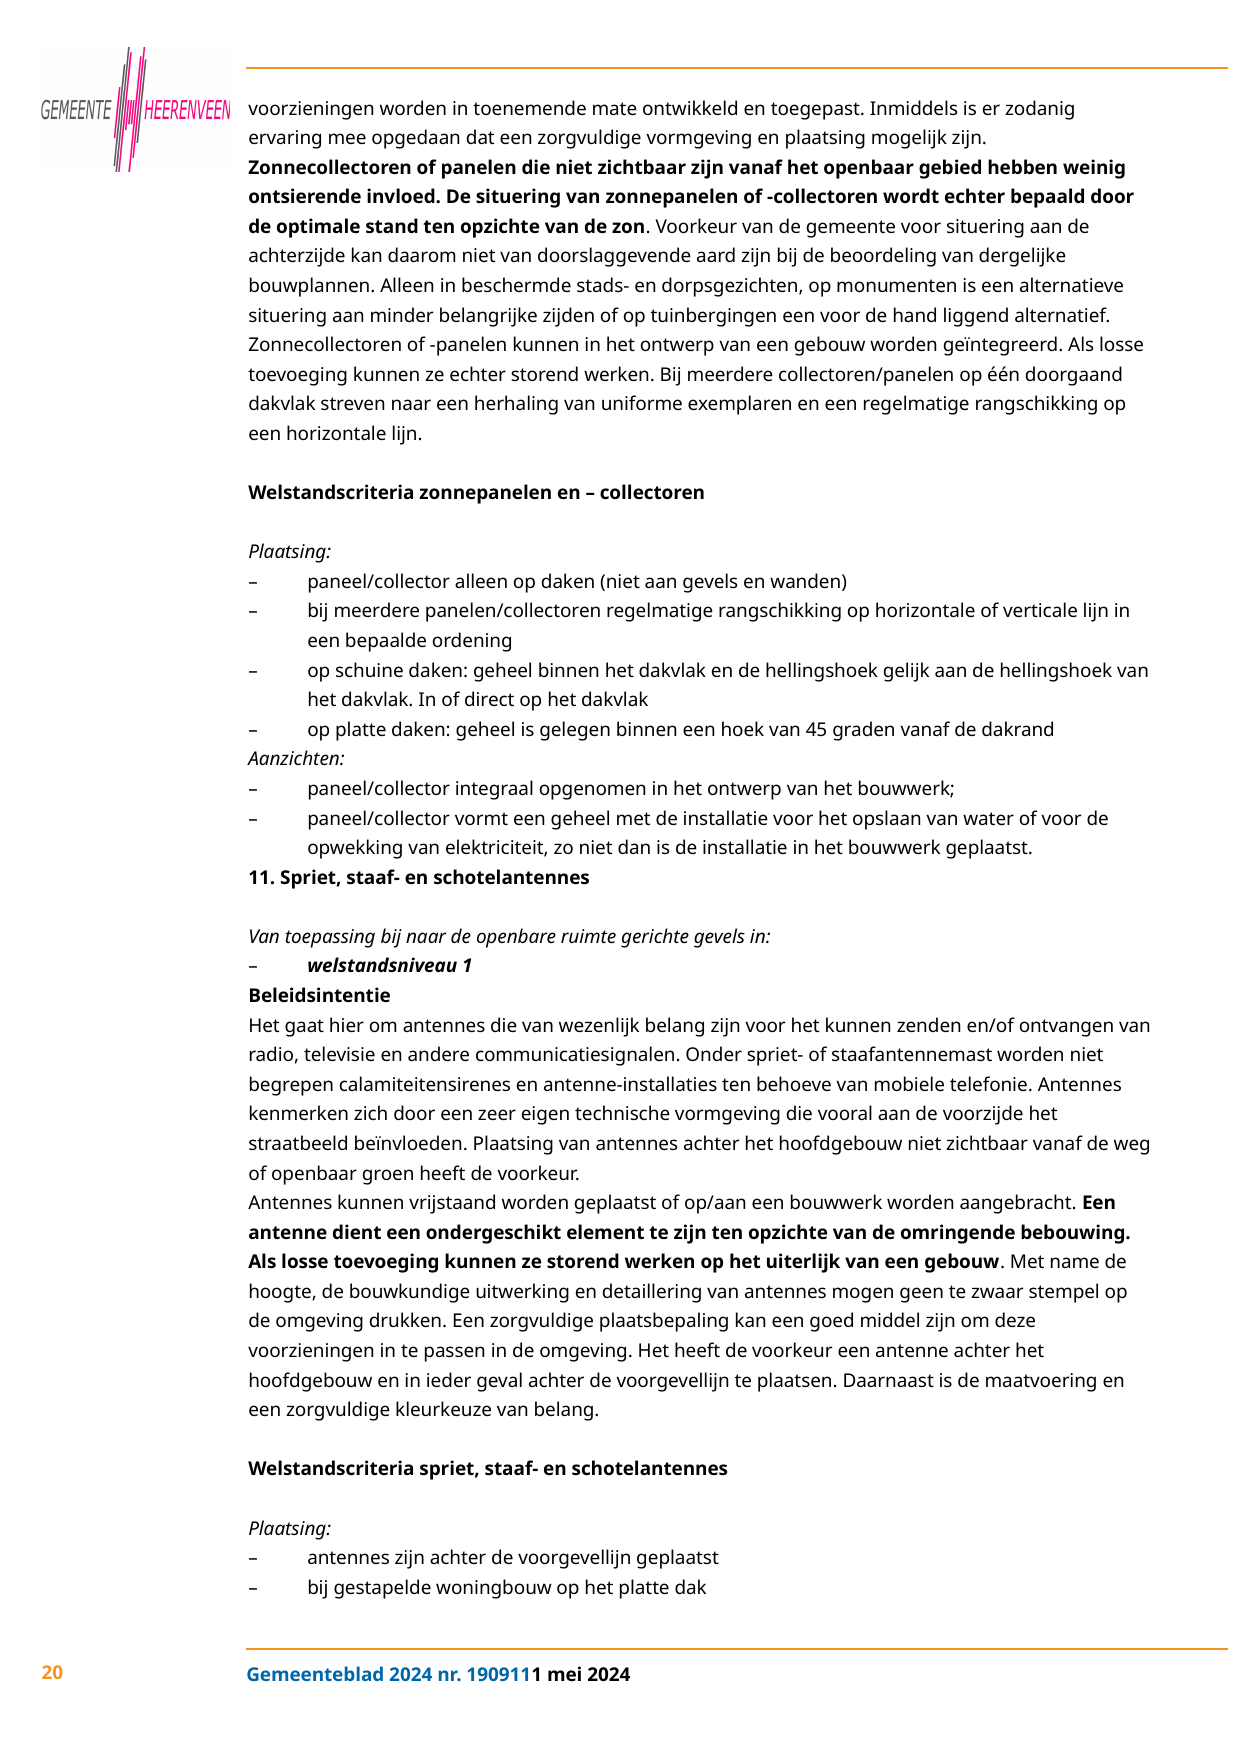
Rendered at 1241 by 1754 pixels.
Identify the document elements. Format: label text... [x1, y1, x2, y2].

list welstandsniveau 1 [248, 953, 1152, 978]
list paneel/collector integraal opgenomen in het ontwerp van het bouwwerk; [248, 775, 1152, 801]
text 11. Spriet, staaf- en schotelantennes [248, 864, 1152, 890]
picture [41, 47, 231, 172]
list bij gestapelde woningbouw op het platte dak [248, 1574, 1152, 1600]
text voorzieningen worden in toenemende mate ontwikkeld en toegepast. Inmiddels is er zodanig ervaring mee opgedaan dat een zorgvuldige vormgeving en plaatsing mogelijk zijn. Zonnecollectoren of panelen die niet zichtbaar zijn vanaf het openbaar gebied hebben weinig ontsierende invloed. De situering van zonnepanelen of -collectoren wordt echter bepaald door de optimale stand ten opzichte van de zon. Voorkeur van de gemeente voor situering aan de achterzijde kan daarom niet van doorslaggevende aard zijn bij de beoordeling van dergelijke bouwplannen. Alleen in beschermde stads- en dorpsgezichten, op monumenten is een alternatieve situering aan minder belangrijke zijden of op tuinbergingen een voor de hand liggend alternatief. Zonnecollectoren of -panelen kunnen in het ontwerp van een gebouw worden geïntegreerd. Als losse toevoeging kunnen ze echter storend werken. Bij meerdere collectoren/panelen op één doorgaand dakvlak streven naar een herhaling van uniforme exemplaren en een regelmatige rangschikking op een horizontale lijn. [248, 95, 1152, 446]
text Beleidsintentie [248, 982, 1152, 1008]
text Antennes kunnen vrijstaand worden geplaatst of op/aan een bouwwerk worden aangebracht. Een antenne dient een ondergeschikt element te zijn ten opzichte van de omringende bebouwing. Als losse toevoeging kunnen ze storend werken op het uiterlijk van een gebouw. Met name de hoogte, de bouwkundige uitwerking en detaillering van antennes mogen geen te zwaar stempel op de omgeving drukken. Een zorgvuldige plaatsbepaling kan een goed middel zijn om deze voorzieningen in te passen in de omgeving. Het heeft de voorkeur een antenne achter het hoofdgebouw en in ieder geval achter de voorgevellijn te plaatsen. Daarnaast is de maatvoering en een zorgvuldige kleurkeuze van belang. [248, 1189, 1152, 1422]
list paneel/collector alleen op daken (niet aan gevels en wanden) [248, 568, 1152, 594]
text Plaatsing: [248, 1515, 1152, 1541]
text Van toepassing bij naar de openbare ruimte gerichte gevels in: [248, 923, 1152, 949]
list op platte daken: geheel is gelegen binnen een hoek van 45 graden vanaf de dakrand [248, 716, 1152, 742]
text Aanzichten: [248, 746, 1152, 771]
text Welstandscriteria zonnepanelen en – collectoren [248, 479, 1152, 505]
list antennes zijn achter de voorgevellijn geplaatst [248, 1544, 1152, 1570]
text Plaatsing: [248, 538, 1152, 564]
list op schuine daken: geheel binnen het dakvlak en de hellingshoek gelijk aan de hellingshoek van het dakvlak. In of direct op het dakvlak [248, 657, 1152, 712]
text Welstandscriteria spriet, staaf- en schotelantennes [248, 1456, 1152, 1481]
list bij meerdere panelen/collectoren regelmatige rangschikking op horizontale of verticale lijn in een bepaalde ordening [248, 598, 1152, 653]
text Het gaat hier om antennes die van wezenlijk belang zijn voor het kunnen zenden en/of ontvangen van radio, televisie en andere communicatiesignalen. Onder spriet- of staafantennemast worden niet begrepen calamiteitensirenes en antenne-installaties ten behoeve van mobiele telefonie. Antennes kenmerken zich door een zeer eigen technische vormgeving die vooral aan de voorzijde het straatbeeld beïnvloeden. Plaatsing van antennes achter het hoofdgebouw niet zichtbaar vanaf de weg of openbaar groen heeft de voorkeur. [248, 1012, 1152, 1186]
list paneel/collector vormt een geheel met de installatie voor het opslaan van water of voor de opwekking van elektriciteit, zo niet dan is de installatie in het bouwwerk geplaatst. [248, 805, 1152, 860]
